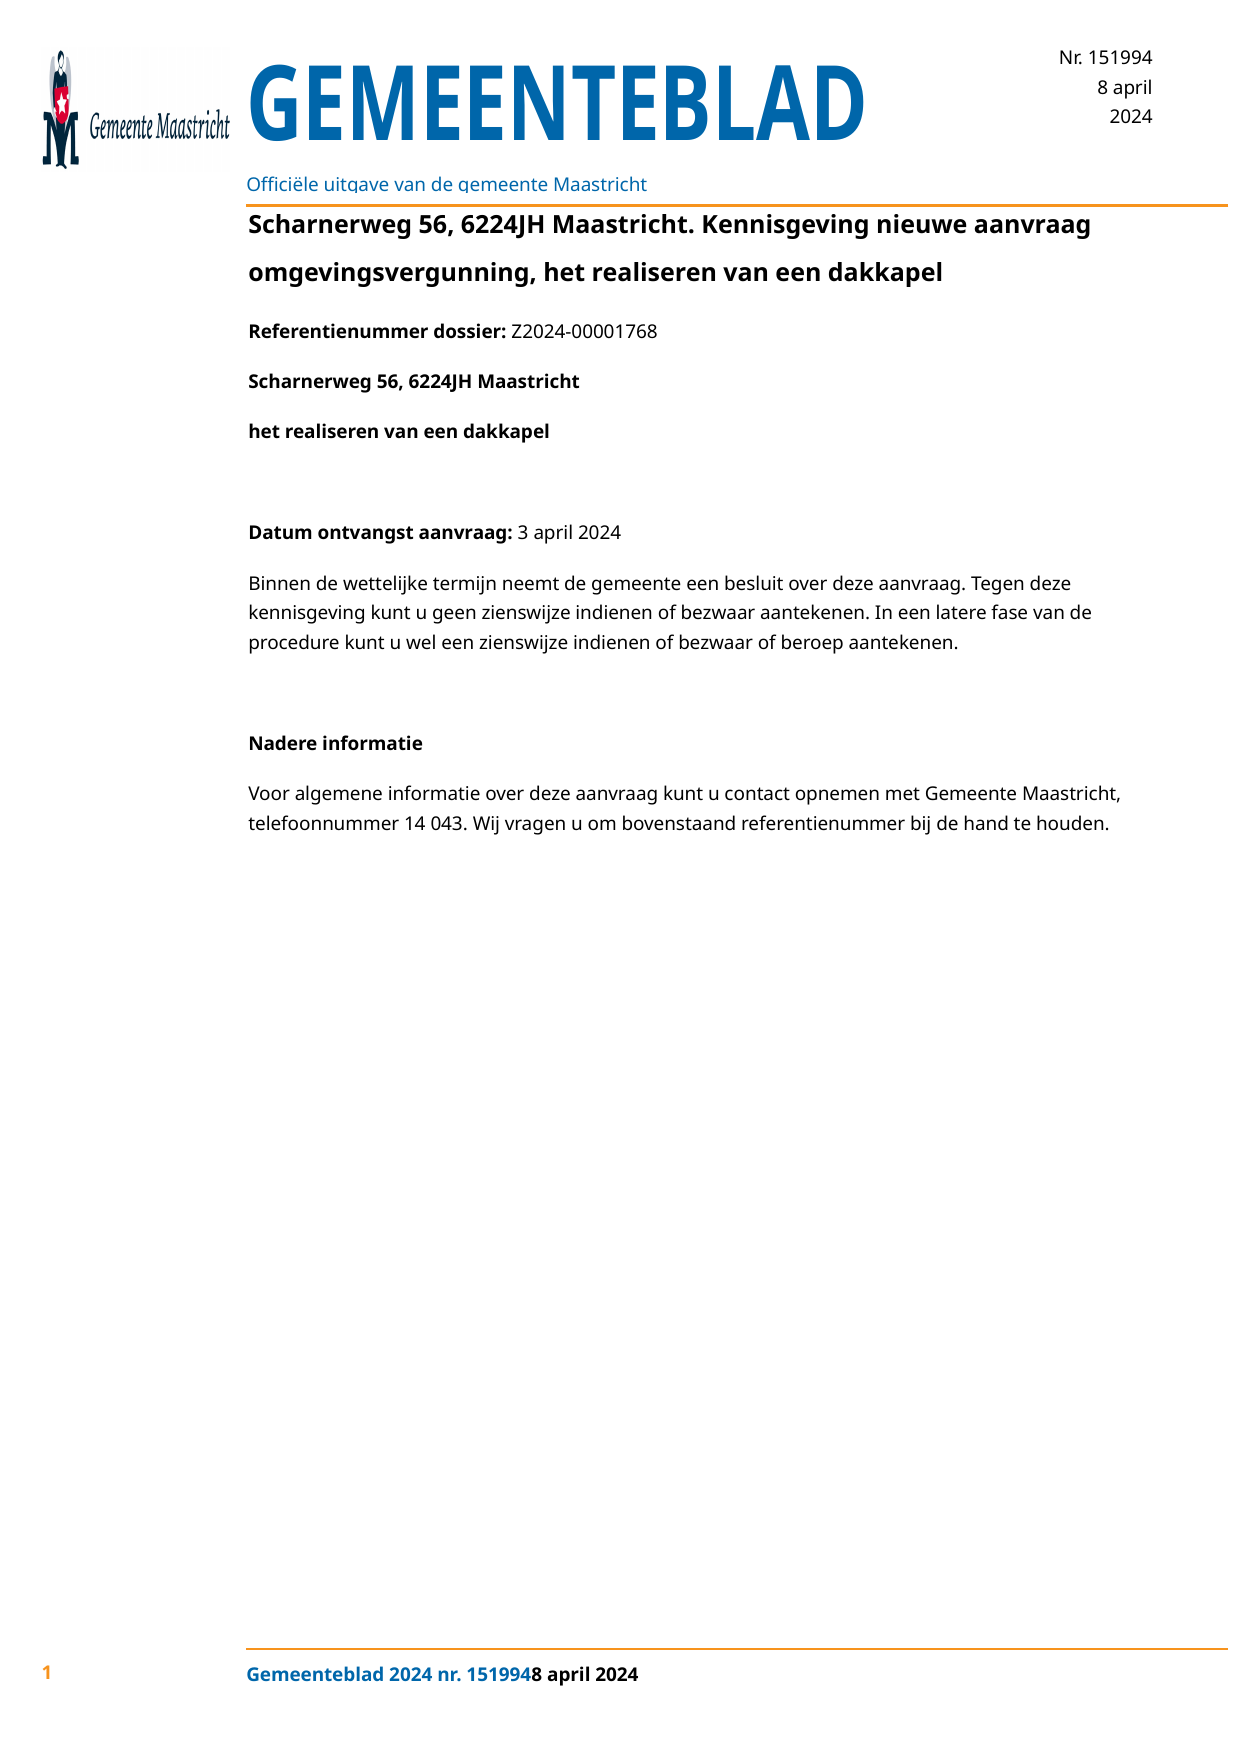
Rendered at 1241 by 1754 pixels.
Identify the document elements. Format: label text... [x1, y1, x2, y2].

text Voor algemene informatie over deze aanvraag kunt u contact opnemen met Gemeente Maastricht, telefoonnummer 14 043. Wij vragen u om bovenstaand referentienummer bij de hand te houden. [248, 780, 1152, 836]
text het realiseren van een dakkapel [248, 419, 1152, 444]
text Datum ontvangst aanvraag: 3 april 2024 [248, 519, 1152, 545]
text Scharnerweg 56, 6224JH Maastricht [248, 368, 1152, 394]
picture [41, 47, 231, 172]
text Nadere informatie [248, 730, 1152, 756]
text Referentienummer dossier: Z2024-00001768 [248, 318, 1152, 344]
text Scharnerweg 56, 6224JH Maastricht. Kennisgeving nieuwe aanvraag omgevingsvergunning, het realiseren van een dakkapel [248, 207, 1152, 288]
text Binnen de wettelijke termijn neemt de gemeente een besluit over deze aanvraag. Tegen deze kennisgeving kunt u geen zienswijze indienen of bezwaar aantekenen. In een latere fase van de procedure kunt u wel een zienswijze indienen of bezwaar of beroep aantekenen. [248, 570, 1152, 655]
